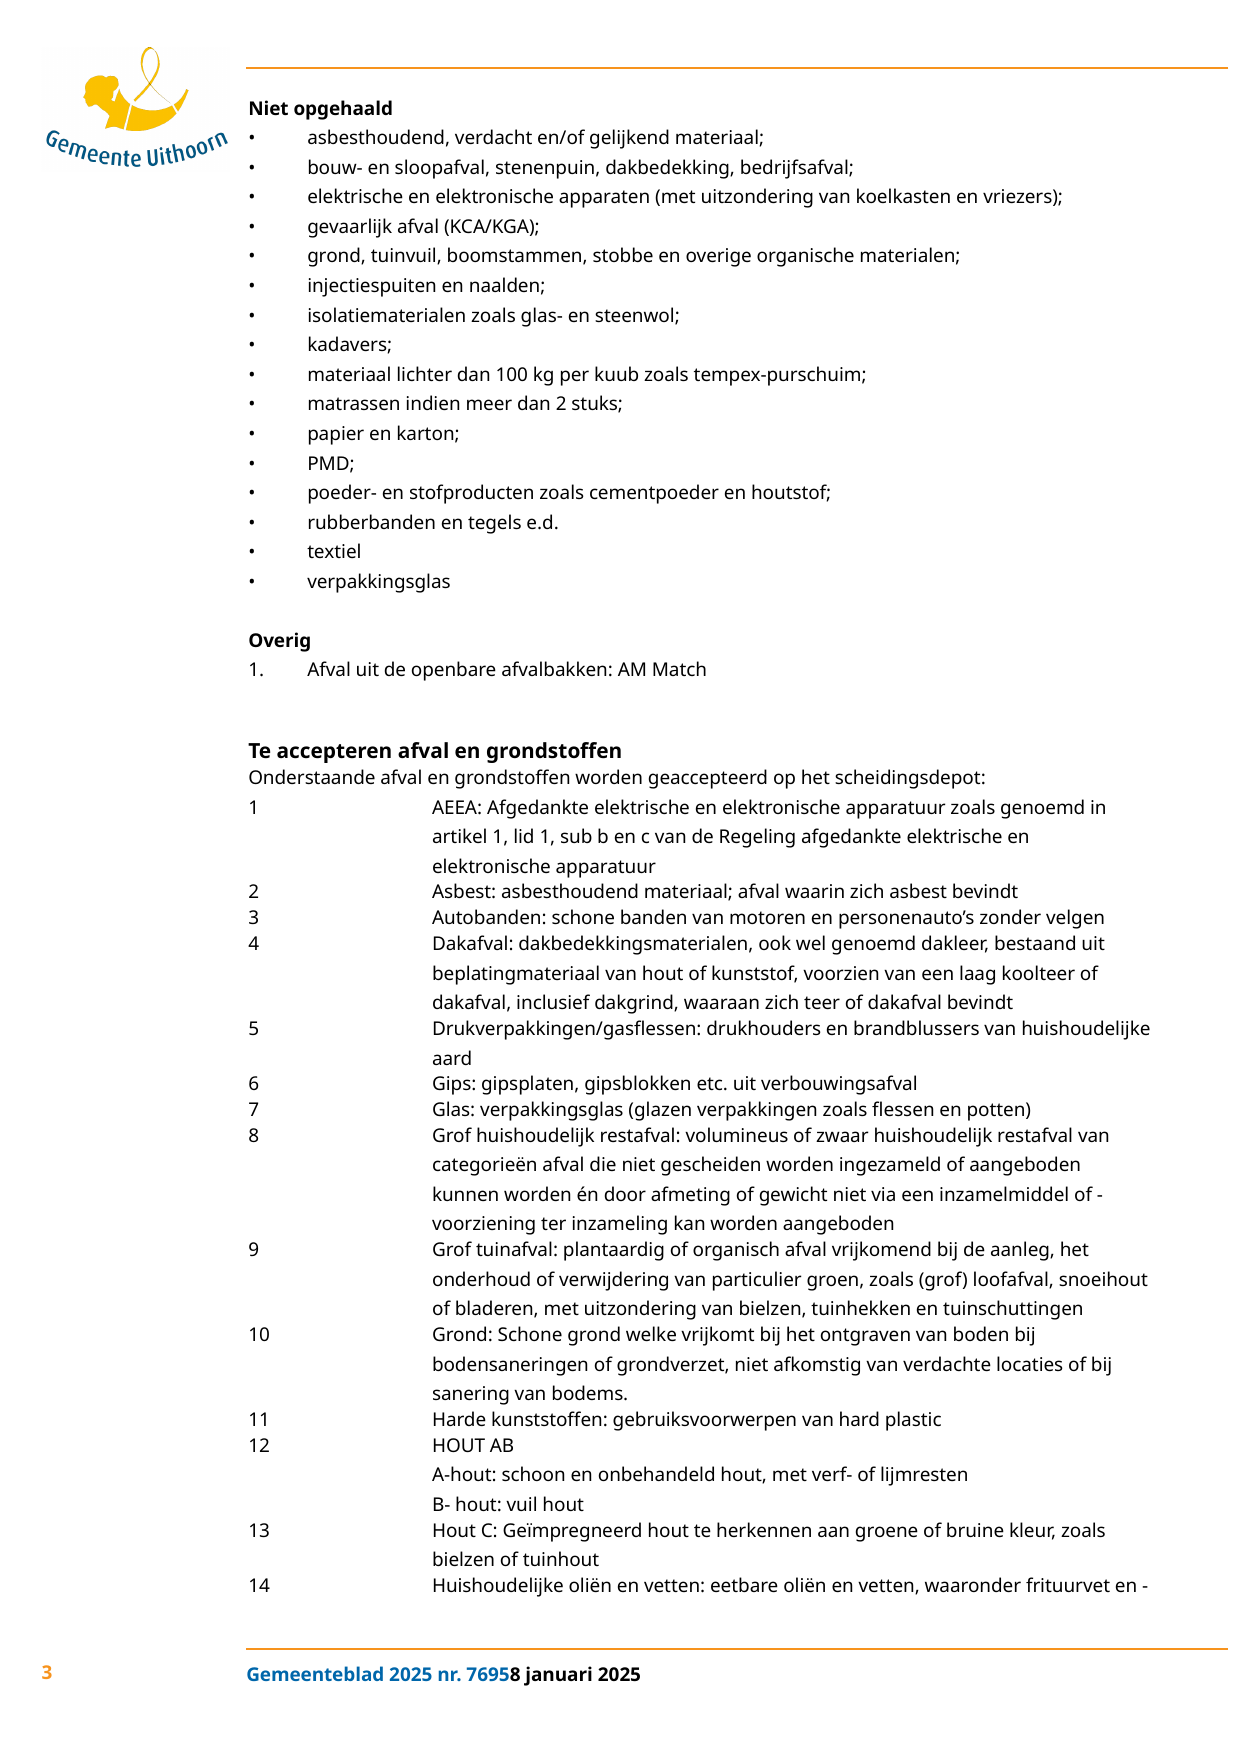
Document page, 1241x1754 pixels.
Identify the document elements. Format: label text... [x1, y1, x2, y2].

table_cell 3 [248, 905, 432, 930]
table_cell Autobanden: schone banden van motoren en personenauto’s zonder velgen [432, 905, 1152, 930]
table_cell Asbest: asbesthoudend materiaal; afval waarin zich asbest bevindt [432, 879, 1152, 904]
table_header 1 [248, 794, 432, 879]
table_cell Harde kunststoffen: gebruiksvoorwerpen van hard plastic [432, 1406, 1152, 1432]
table_cell 13 [248, 1517, 432, 1572]
table_cell Hout C: Geïmpregneerd hout te herkennen aan groene of bruine kleur, zoals bielzen of tuinhout [432, 1517, 1152, 1572]
table_cell 8 [248, 1122, 432, 1236]
table_cell Gips: gipsplaten, gipsblokken etc. uit verbouwingsafval [432, 1070, 1152, 1096]
table_cell Glas: verpakkingsglas (glazen verpakkingen zoals flessen en potten) [432, 1096, 1152, 1122]
table_cell 6 [248, 1070, 432, 1096]
table_cell 9 [248, 1236, 432, 1321]
table_cell Huishoudelijke oliën en vetten: eetbare oliën en vetten, waaronder frituurvet en [432, 1572, 1152, 1598]
table_cell HOUT AB A-hout: schoon en onbehandeld hout, met verf- of lijmresten B- hout: vuil hout [432, 1432, 1152, 1517]
table_cell Grond: Schone grond welke vrijkomt bij het ontgraven van boden bij bodensaneringen of grondverzet, niet afkomstig van verdachte locaties of bij sanering van bodems. [432, 1321, 1152, 1406]
table_cell Drukverpakkingen/gasflessen: drukhouders en brandblussers van huishoudelijke aard [432, 1015, 1152, 1070]
table_cell 7 [248, 1096, 432, 1122]
text Onderstaande afval en grondstoffen worden geaccepteerd op het scheidingsdepot: [248, 764, 1152, 790]
table_cell 4 [248, 930, 432, 1015]
table_header Niet opgehaald asbesthoudend, verdacht en/of gelijkend materiaal; bouw- en sloopafval, stenenpuin, dakbedekking, bedrijfsafval; elektrische en elektronische apparaten (met uitzondering van koelkasten en vriezers); gevaarlijk afval (KCA/KGA); grond, tuinvuil, boomstammen, stobbe en overige organische materialen; injectiespuiten en naalden; isolatiematerialen zoals glas- en steenwol; kadavers; materiaal lichter dan 100 kg per kuub zoals tempex-purschuim; matrassen indien meer dan 2 stuks; papier en karton; PMD; poeder- en stofproducten zoals cementpoeder en houtstof; rubberbanden en tegels e.d. textiel verpakkingsglas [248, 95, 1152, 594]
table_cell 10 [248, 1321, 432, 1406]
table_cell 12 [248, 1432, 432, 1517]
picture [41, 47, 231, 172]
table_cell Grof tuinafval: plantaardig of organisch afval vrijkomend bij de aanleg, het onderhoud of verwijdering van particulier groen, zoals (grof) loofafval, snoeihout of bladeren, met uitzondering van bielzen, tuinhekken en tuinschuttingen [432, 1236, 1152, 1321]
table_header Overig Afval uit de openbare afvalbakken: AM Match [248, 627, 1152, 682]
table_header AEEA: Afgedankte elektrische en elektronische apparatuur zoals genoemd in artikel 1, lid 1, sub b en c van de Regeling afgedankte elektrische en elektronische apparatuur [432, 794, 1152, 879]
table_cell 2 [248, 879, 432, 904]
table_cell 14 [248, 1572, 432, 1598]
table_cell 11 [248, 1406, 432, 1432]
text Te accepteren afval en grondstoffen [248, 736, 1152, 764]
table_cell Dakafval: dakbedekkingsmaterialen, ook wel genoemd dakleer, bestaand uit beplatingmateriaal van hout of kunststof, voorzien van een laag koolteer of dakafval, inclusief dakgrind, waaraan zich teer of dakafval bevindt [432, 930, 1152, 1015]
table_cell Grof huishoudelijk restafval: volumineus of zwaar huishoudelijk restafval van categorieën afval die niet gescheiden worden ingezameld of aangeboden kunnen worden én door afmeting of gewicht niet via een inzamelmiddel of -voorziening ter inzameling kan worden aangeboden [432, 1122, 1152, 1236]
table_cell 5 [248, 1015, 432, 1070]
